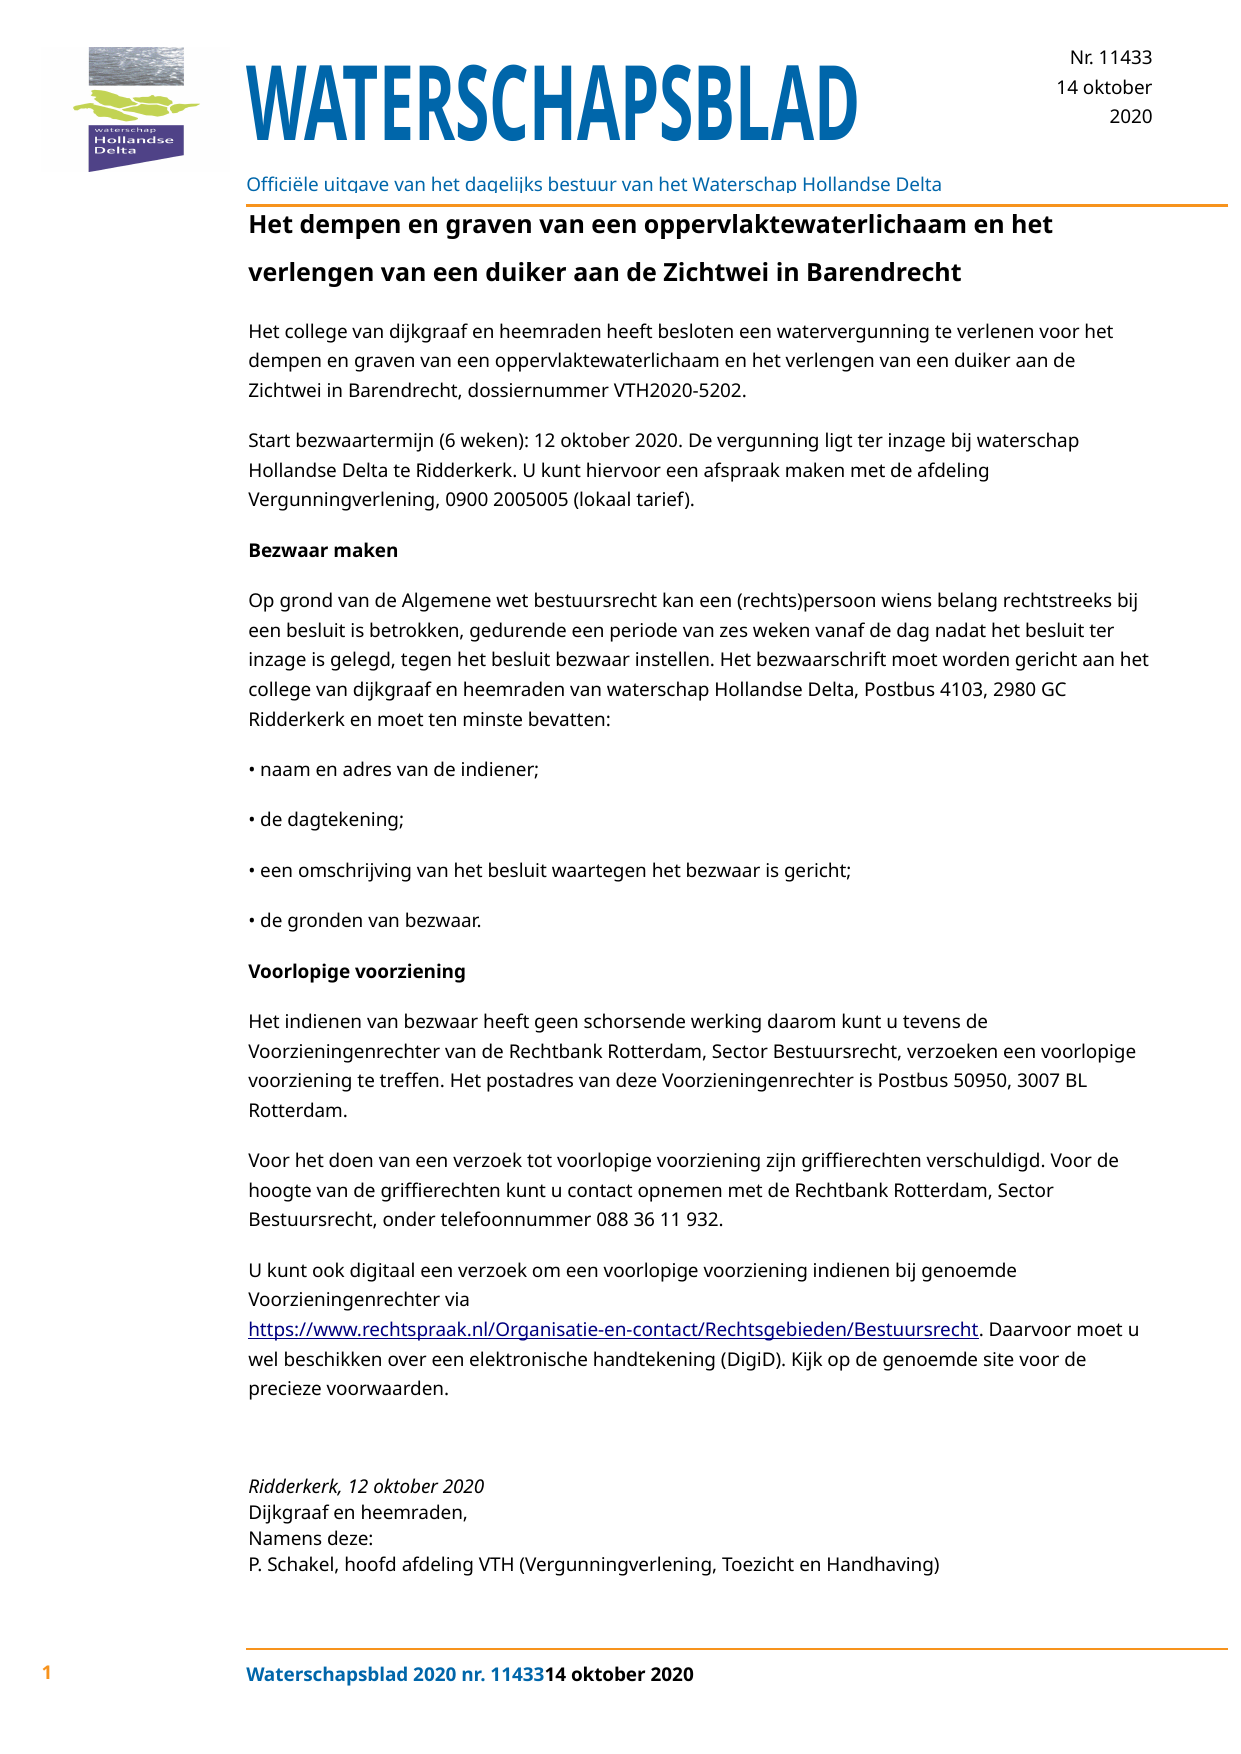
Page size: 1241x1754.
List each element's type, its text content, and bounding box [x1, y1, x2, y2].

text Namens deze: [248, 1525, 1152, 1551]
text Voorlopige voorziening [248, 958, 1152, 984]
text Op grond van de Algemene wet bestuursrecht kan een (rechts)persoon wiens belang rechtstreeks bij een besluit is betrokken, gedurende een periode van zes weken vanaf de dag nadat het besluit ter inzage is gelegd, tegen het besluit bezwaar instellen. Het bezwaarschrift moet worden gericht aan het college van dijkgraaf en heemraden van waterschap Hollandse Delta, Postbus 4103, 2980 GC Ridderkerk en moet ten minste bevatten: [248, 587, 1152, 732]
text Start bezwaartermijn (6 weken): 12 oktober 2020. De vergunning ligt ter inzage bij waterschap Hollandse Delta te Ridderkerk. U kunt hiervoor een afspraak maken met de afdeling Vergunningverlening, 0900 2005005 (lokaal tarief). [248, 427, 1152, 512]
text P. Schakel, hoofd afdeling VTH (Vergunningverlening, Toezicht en Handhaving) [248, 1551, 1152, 1577]
text Het dempen en graven van een oppervlaktewaterlichaam en het verlengen van een duiker aan de Zichtwei in Barendrecht [248, 207, 1152, 288]
text • een omschrijving van het besluit waartegen het bezwaar is gericht; [248, 857, 1152, 883]
text • de dagtekening; [248, 807, 1152, 832]
text • de gronden van bezwaar. [248, 907, 1152, 933]
text Bezwaar maken [248, 537, 1152, 563]
text Het college van dijkgraaf en heemraden heeft besloten een watervergunning te verlenen voor het dempen en graven van een oppervlaktewaterlichaam en het verlengen van een duiker aan de Zichtwei in Barendrecht, dossiernummer VTH2020-5202. [248, 318, 1152, 403]
picture [41, 47, 231, 172]
text Voor het doen van een verzoek tot voorlopige voorziening zijn griffierechten verschuldigd. Voor de hoogte van de griffierechten kunt u contact opnemen met de Rechtbank Rotterdam, Sector Bestuursrecht, onder telefoonnummer 088 36 11 932. [248, 1147, 1152, 1232]
text Het indienen van bezwaar heeft geen schorsende werking daarom kunt u tevens de Voorzieningenrechter van de Rechtbank Rotterdam, Sector Bestuursrecht, verzoeken een voorlopige voorziening te treffen. Het postadres van deze Voorzieningenrechter is Postbus 50950, 3007 BL Rotterdam. [248, 1008, 1152, 1123]
text Ridderkerk, 12 oktober 2020 [248, 1474, 1152, 1499]
text U kunt ook digitaal een verzoek om een voorlopige voorziening indienen bij genoemde Voorzieningenrechter via https://www.rechtspraak.nl/Organisatie-en-contact/Rechtsgebieden/Bestuursrecht. Daarvoor moet u wel beschikken over een elektronische handtekening (DigiD). Kijk op de genoemde site voor de precieze voorwaarden. [248, 1257, 1152, 1401]
text • naam en adres van de indiener; [248, 756, 1152, 782]
text Dijkgraaf en heemraden, [248, 1499, 1152, 1525]
